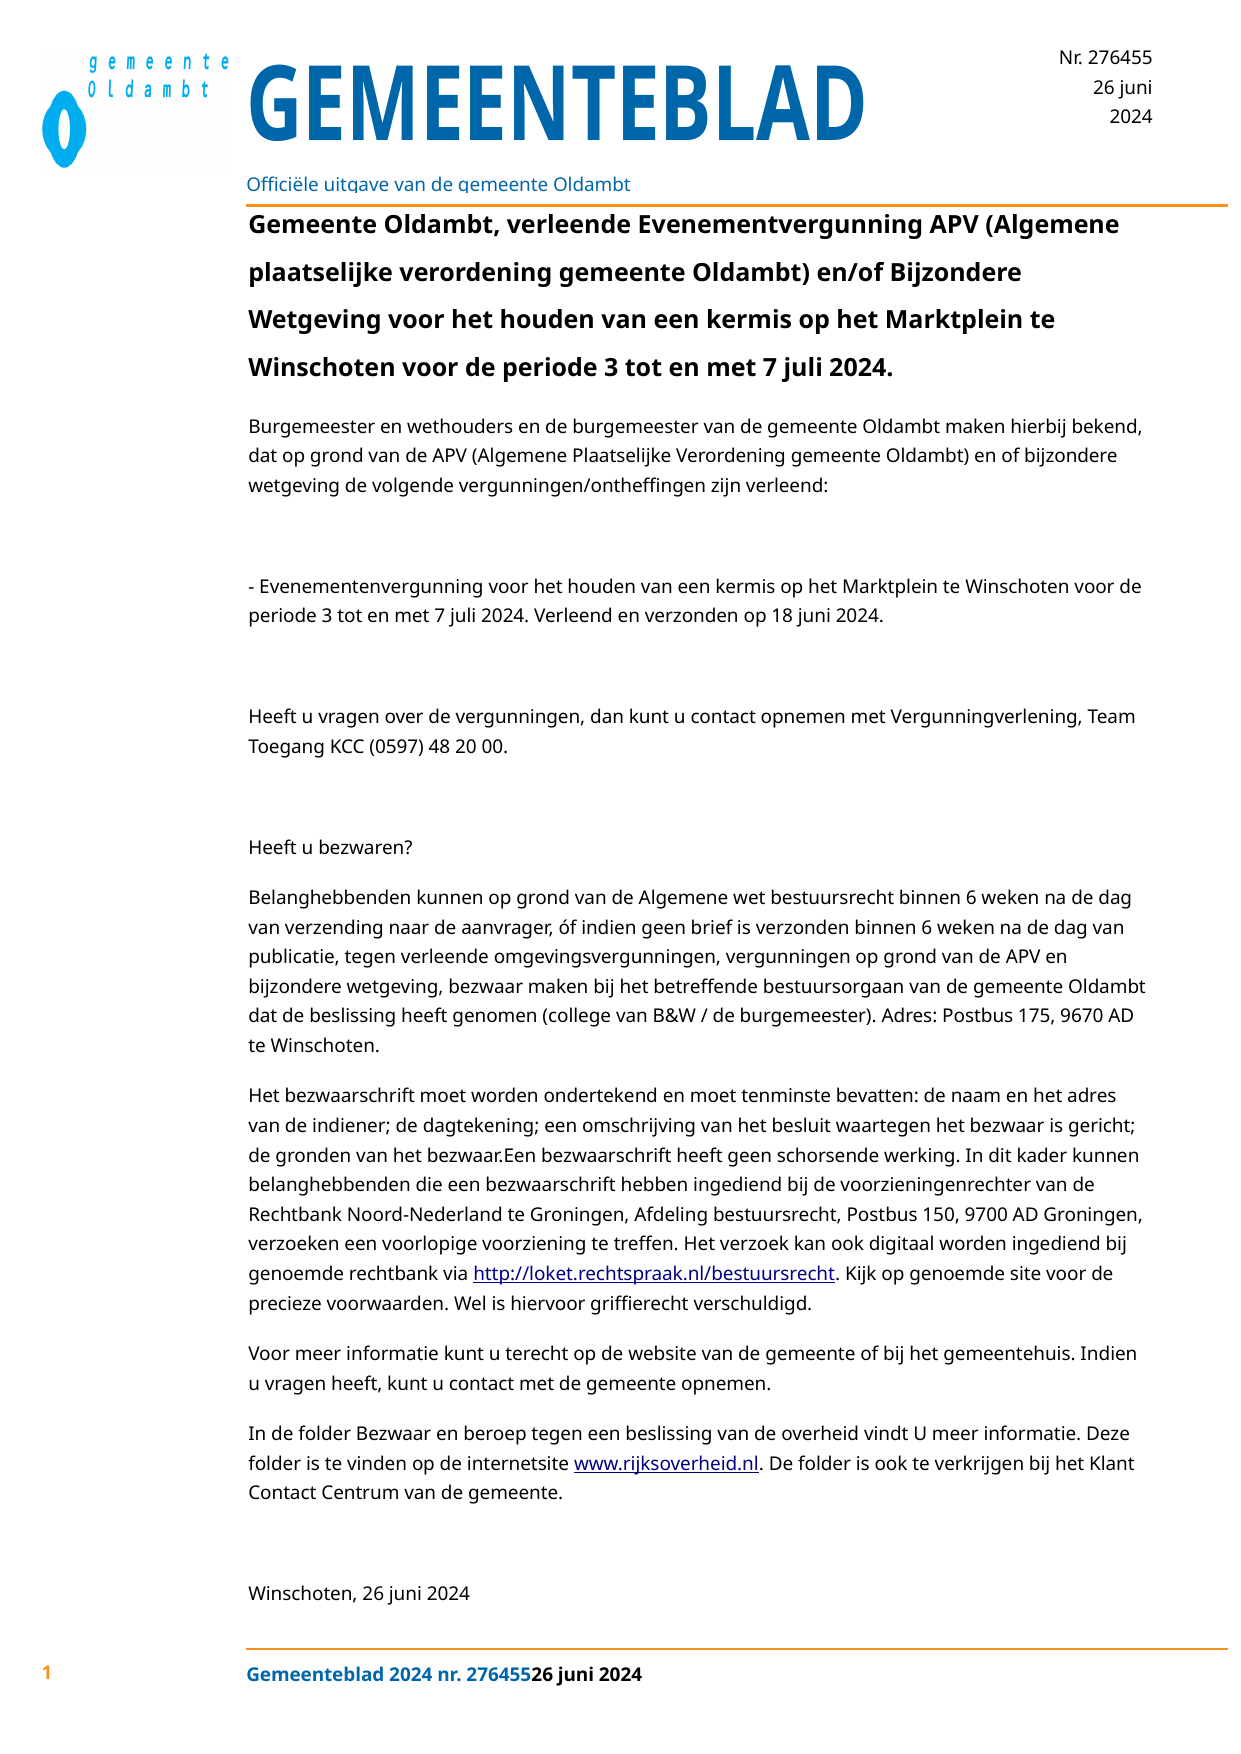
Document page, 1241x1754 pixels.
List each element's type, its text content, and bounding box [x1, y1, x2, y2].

text Heeft u bezwaren? [248, 834, 1152, 860]
text Winschoten, 26 juni 2024 [248, 1580, 1152, 1606]
text Voor meer informatie kunt u terecht op de website van de gemeente of bij het gemeentehuis. Indien u vragen heeft, kunt u contact met de gemeente opnemen. [248, 1340, 1152, 1396]
text Het bezwaarschrift moet worden ondertekend en moet tenminste bevatten: de naam en het adres van de indiener; de dagtekening; een omschrijving van het besluit waartegen het bezwaar is gericht; de gronden van het bezwaar.Een bezwaarschrift heeft geen schorsende werking. In dit kader kunnen belanghebbenden die een bezwaarschrift hebben ingediend bij de voorzieningenrechter van de Rechtbank Noord-Nederland te Groningen, Afdeling bestuursrecht, Postbus 150, 9700 AD Groningen, verzoeken een voorlopige voorziening te treffen. Het verzoek kan ook digitaal worden ingediend bij genoemde rechtbank via http://loket.rechtspraak.nl/bestuursrecht. Kijk op genoemde site voor de precieze voorwaarden. Wel is hiervoor griffierecht verschuldigd. [248, 1083, 1152, 1316]
picture [41, 47, 231, 172]
text Belanghebbenden kunnen op grond van de Algemene wet bestuursrecht binnen 6 weken na de dag van verzending naar de aanvrager, óf indien geen brief is verzonden binnen 6 weken na de dag van publicatie, tegen verleende omgevingsvergunningen, vergunningen op grond van de APV en bijzondere wetgeving, bezwaar maken bij het betreffende bestuursorgaan van de gemeente Oldambt dat de beslissing heeft genomen (college van B&W / de burgemeester). Adres: Postbus 175, 9670 AD te Winschoten. [248, 884, 1152, 1058]
text Gemeente Oldambt, verleende Evenementvergunning APV (Algemene plaatselijke verordening gemeente Oldambt) en/of Bijzondere Wetgeving voor het houden van een kermis op het Marktplein te Winschoten voor de periode 3 tot en met 7 juli 2024. [248, 207, 1152, 384]
text - Evenementenvergunning voor het houden van een kermis op het Marktplein te Winschoten voor de periode 3 tot en met 7 juli 2024. Verleend en verzonden op 18 juni 2024. [248, 573, 1152, 628]
text In de folder Bezwaar en beroep tegen een beslissing van de overheid vindt U meer informatie. Deze folder is te vinden op de internetsite www.rijksoverheid.nl. De folder is ook te verkrijgen bij het Klant Contact Centrum van de gemeente. [248, 1420, 1152, 1505]
text Burgemeester en wethouders en de burgemeester van de gemeente Oldambt maken hierbij bekend, dat op grond van de APV (Algemene Plaatselijke Verordening gemeente Oldambt) en of bijzondere wetgeving de volgende vergunningen/ontheffingen zijn verleend: [248, 413, 1152, 498]
text Heeft u vragen over de vergunningen, dan kunt u contact opnemen met Vergunningverlening, Team Toegang KCC (0597) 48 20 00. [248, 703, 1152, 759]
